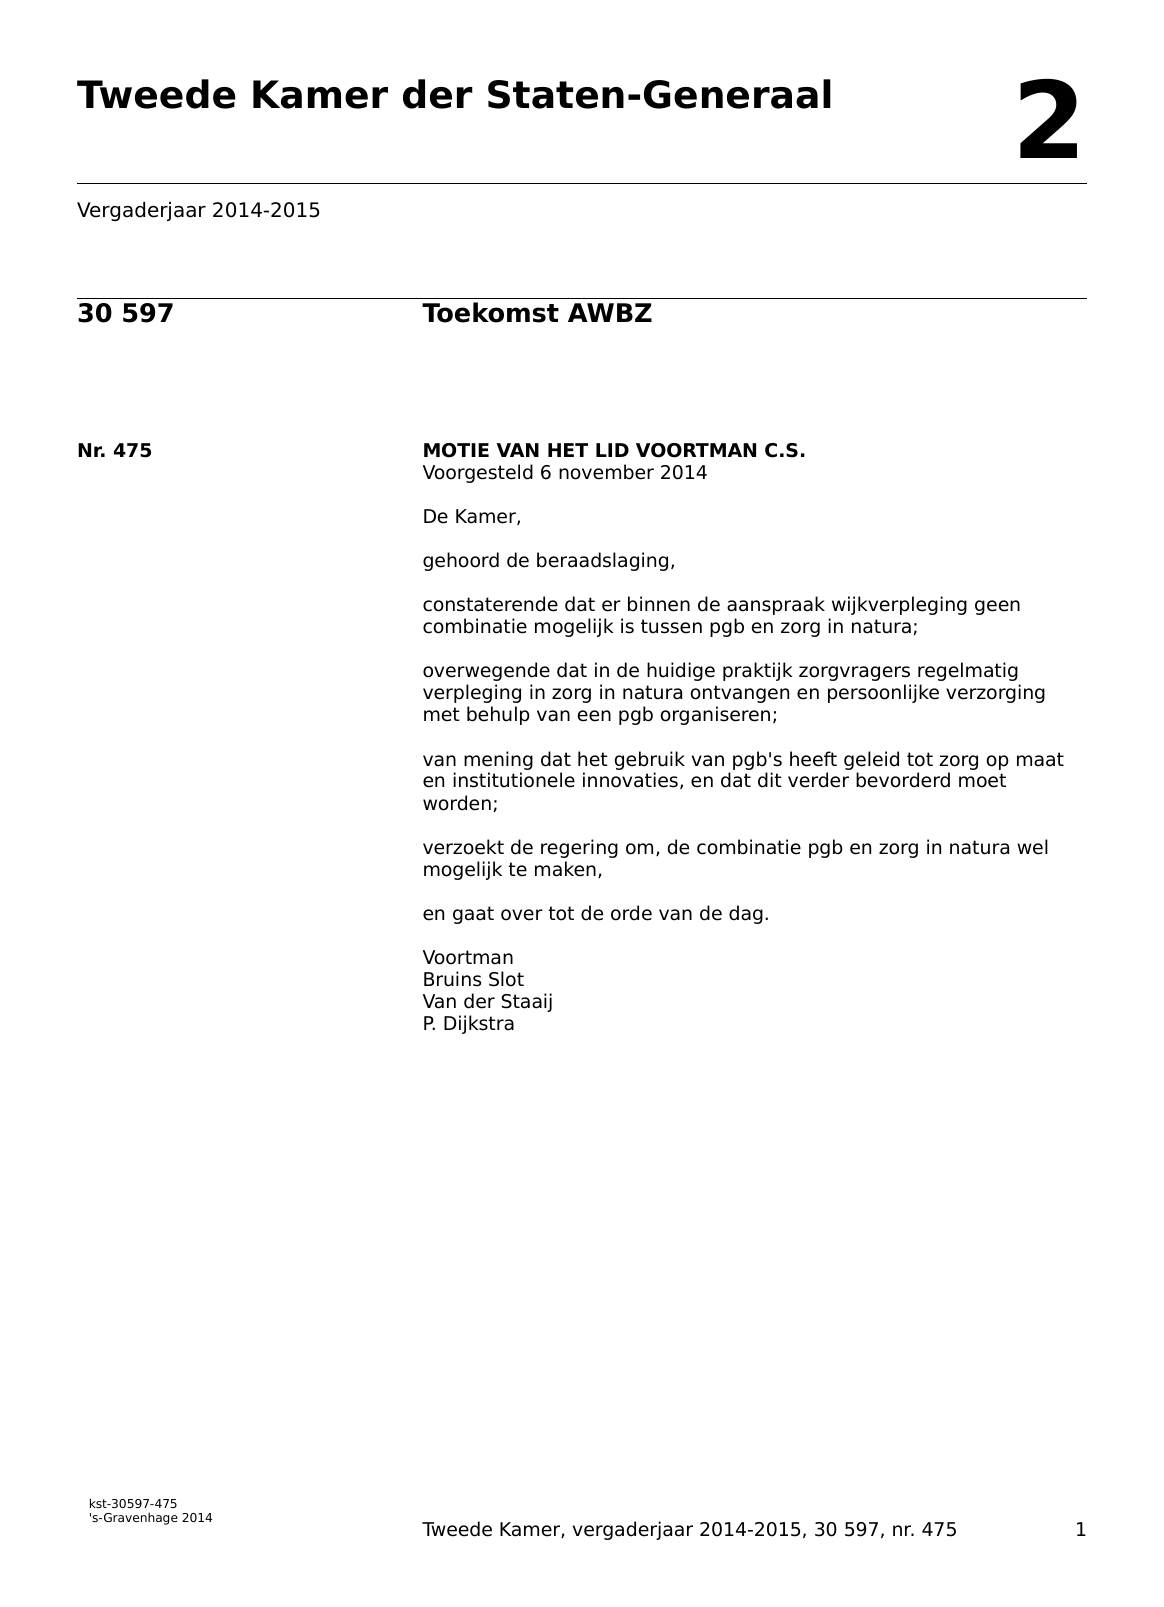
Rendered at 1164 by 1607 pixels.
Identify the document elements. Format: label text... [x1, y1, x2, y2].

text gehoord de beraadslaging, [422, 550, 1087, 572]
text verzoekt de regering om, de combinatie pgb en zorg in natura wel mogelijk te maken, [422, 837, 1087, 881]
table_cell Vergaderjaar 2014-2015 [77, 184, 1087, 298]
text Van der Staaij [422, 991, 1087, 1013]
text Voortman [422, 947, 1087, 969]
text kst-30597-475 [88, 1497, 323, 1511]
subtitle Nr. 475 MOTIE VAN HET LID VOORTMAN C.S. [77, 440, 1087, 462]
text van mening dat het gebruik van pgb's heeft geleid tot zorg op maat en institutionele innovaties, en dat dit verder bevorderd moet worden; [422, 748, 1087, 814]
text 's-Gravenhage 2014 [88, 1511, 323, 1525]
text en gaat over tot de orde van de dag. [422, 903, 1087, 925]
table_header Tweede Kamer der Staten-Generaal [77, 59, 886, 183]
text De Kamer, [422, 506, 1087, 528]
text Bruins Slot [422, 969, 1087, 991]
table_header 2 [886, 59, 1087, 183]
text P. Dijkstra [422, 1013, 1087, 1035]
subtitle 30 597 Toekomst AWBZ [77, 299, 1087, 329]
text constaterende dat er binnen de aanspraak wijkverpleging geen combinatie mogelijk is tussen pgb en zorg in natura; [422, 594, 1087, 638]
text overwegende dat in de huidige praktijk zorgvragers regelmatig verpleging in zorg in natura ontvangen en persoonlijke verzorging met behulp van een pgb organiseren; [422, 660, 1087, 726]
text Voorgesteld 6 november 2014 [422, 462, 1087, 484]
